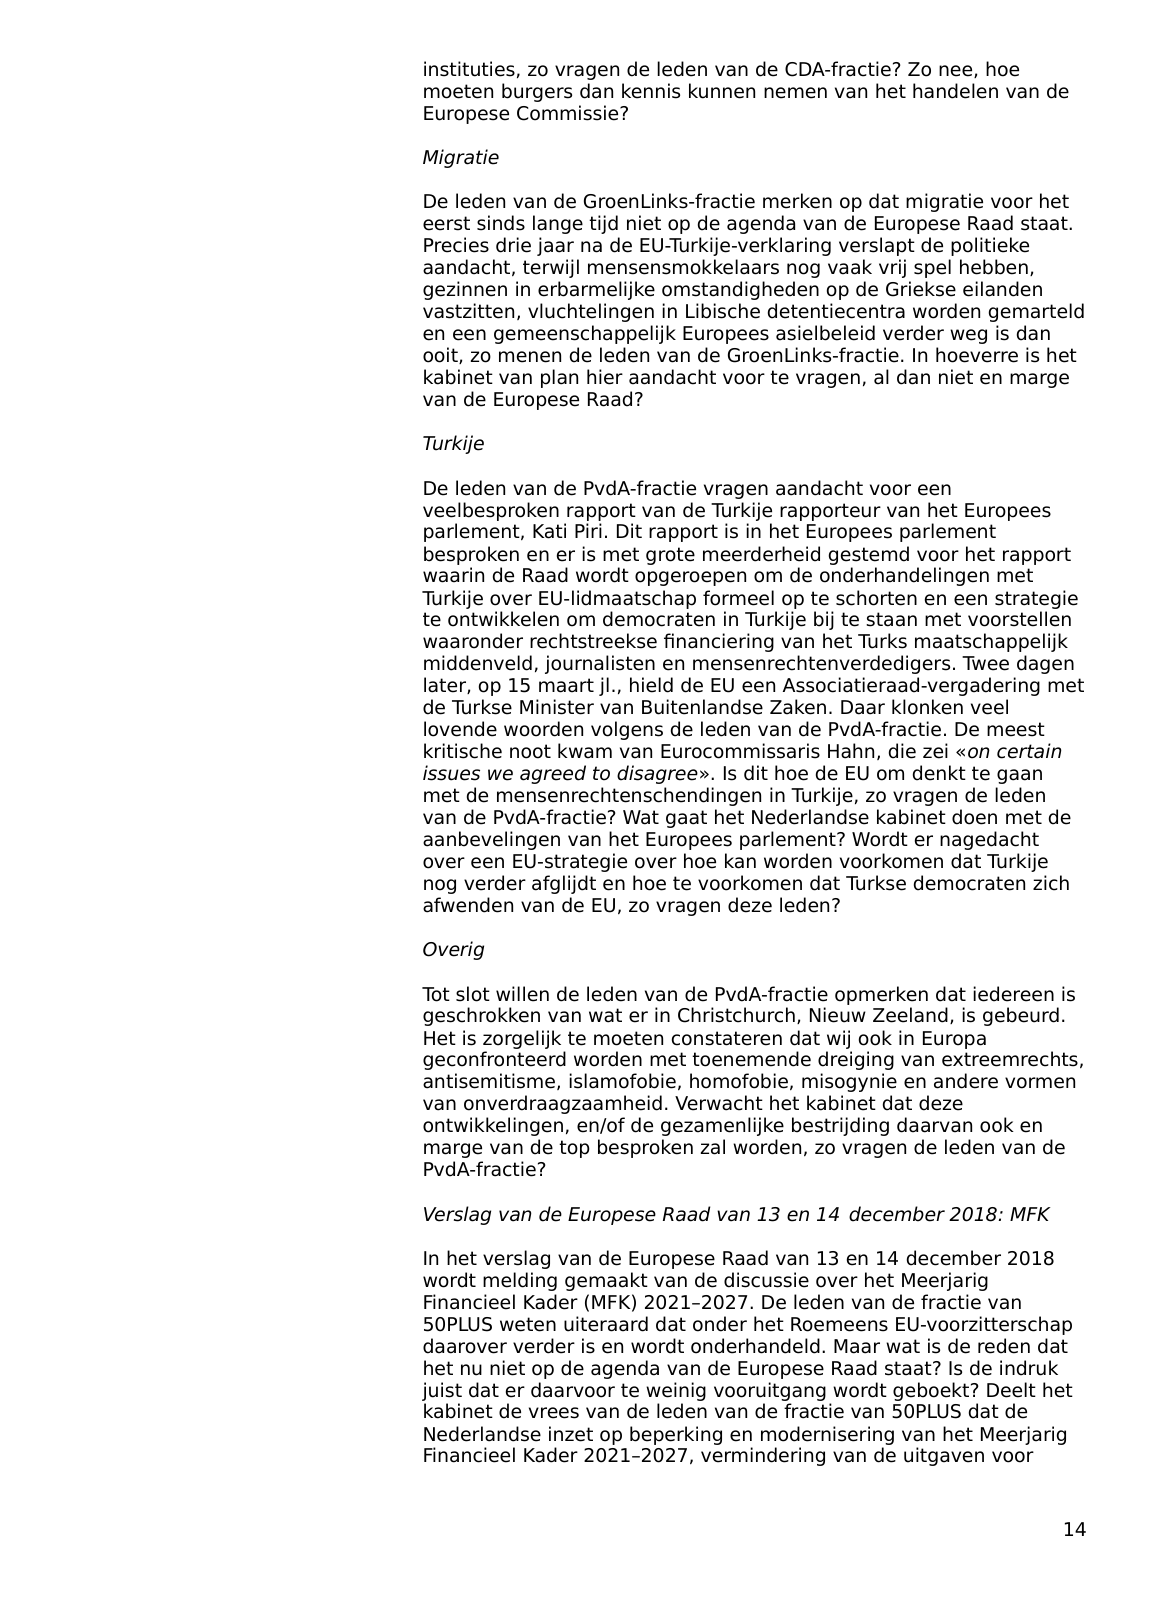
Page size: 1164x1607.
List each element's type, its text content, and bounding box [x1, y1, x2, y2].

subtitle Turkije [422, 433, 1087, 455]
text instituties, zo vragen de leden van de CDA-fractie? Zo nee, hoe moeten burgers dan kennis kunnen nemen van het handelen van de Europese Commissie? [422, 59, 1087, 125]
text Tot slot willen de leden van de PvdA-fractie opmerken dat iedereen is geschrokken van wat er in Christchurch, Nieuw Zeeland, is gebeurd. Het is zorgelijk te moeten constateren dat wij ook in Europa geconfronteerd worden met toenemende dreiging van extreemrechts, antisemitisme, islamofobie, homofobie, misogynie en andere vormen van onverdraagzaamheid. Verwacht het kabinet dat deze ontwikkelingen, en/of de gezamenlijke bestrijding daarvan ook en marge van de top besproken zal worden, zo vragen de leden van de PvdA-fractie? [422, 983, 1087, 1181]
subtitle Overig [422, 939, 1087, 961]
subtitle Migratie [422, 147, 1087, 169]
subtitle Verslag van de Europese Raad van 13 en 14 december 2018: MFK [422, 1203, 1087, 1225]
text De leden van de PvdA-fractie vragen aandacht voor een veelbesproken rapport van de Turkije rapporteur van het Europees parlement, Kati Piri. Dit rapport is in het Europees parlement besproken en er is met grote meerderheid gestemd voor het rapport waarin de Raad wordt opgeroepen om de onderhandelingen met Turkije over EU-lidmaatschap formeel op te schorten en een strategie te ontwikkelen om democraten in Turkije bij te staan met voorstellen waaronder rechtstreekse financiering van het Turks maatschappelijk middenveld, journalisten en mensenrechtenverdedigers. Twee dagen later, op 15 maart jl., hield de EU een Associatieraad-vergadering met de Turkse Minister van Buitenlandse Zaken. Daar klonken veel lovende woorden volgens de leden van de PvdA-fractie. De meest kritische noot kwam van Eurocommissaris Hahn, die zei «on certain issues we agreed to disagree». Is dit hoe de EU om denkt te gaan met de mensenrechtenschendingen in Turkije, zo vragen de leden van de PvdA-fractie? Wat gaat het Nederlandse kabinet doen met de aanbevelingen van het Europees parlement? Wordt er nagedacht over een EU-strategie over hoe kan worden voorkomen dat Turkije nog verder afglijdt en hoe te voorkomen dat Turkse democraten zich afwenden van de EU, zo vragen deze leden? [422, 477, 1087, 917]
text In het verslag van de Europese Raad van 13 en 14 december 2018 wordt melding gemaakt van de discussie over het Meerjarig Financieel Kader (MFK) 2021–2027. De leden van de fractie van 50PLUS weten uiteraard dat onder het Roemeens EU-voorzitterschap daarover verder is en wordt onderhandeld. Maar wat is de reden dat het nu niet op de agenda van de Europese Raad staat? Is de indruk juist dat er daarvoor te weinig vooruitgang wordt geboekt? Deelt het kabinet de vrees van de leden van de fractie van 50PLUS dat de Nederlandse inzet op beperking en modernisering van het Meerjarig Financieel Kader 2021–2027, vermindering van de uitgaven voor [422, 1248, 1087, 1467]
text De leden van de GroenLinks-fractie merken op dat migratie voor het eerst sinds lange tijd niet op de agenda van de Europese Raad staat. Precies drie jaar na de EU-Turkije-verklaring verslapt de politieke aandacht, terwijl mensensmokkelaars nog vaak vrij spel hebben, gezinnen in erbarmelijke omstandigheden op de Griekse eilanden vastzitten, vluchtelingen in Libische detentiecentra worden gemarteld en een gemeenschappelijk Europees asielbeleid verder weg is dan ooit, zo menen de leden van de GroenLinks-fractie. In hoeverre is het kabinet van plan hier aandacht voor te vragen, al dan niet en marge van de Europese Raad? [422, 191, 1087, 411]
